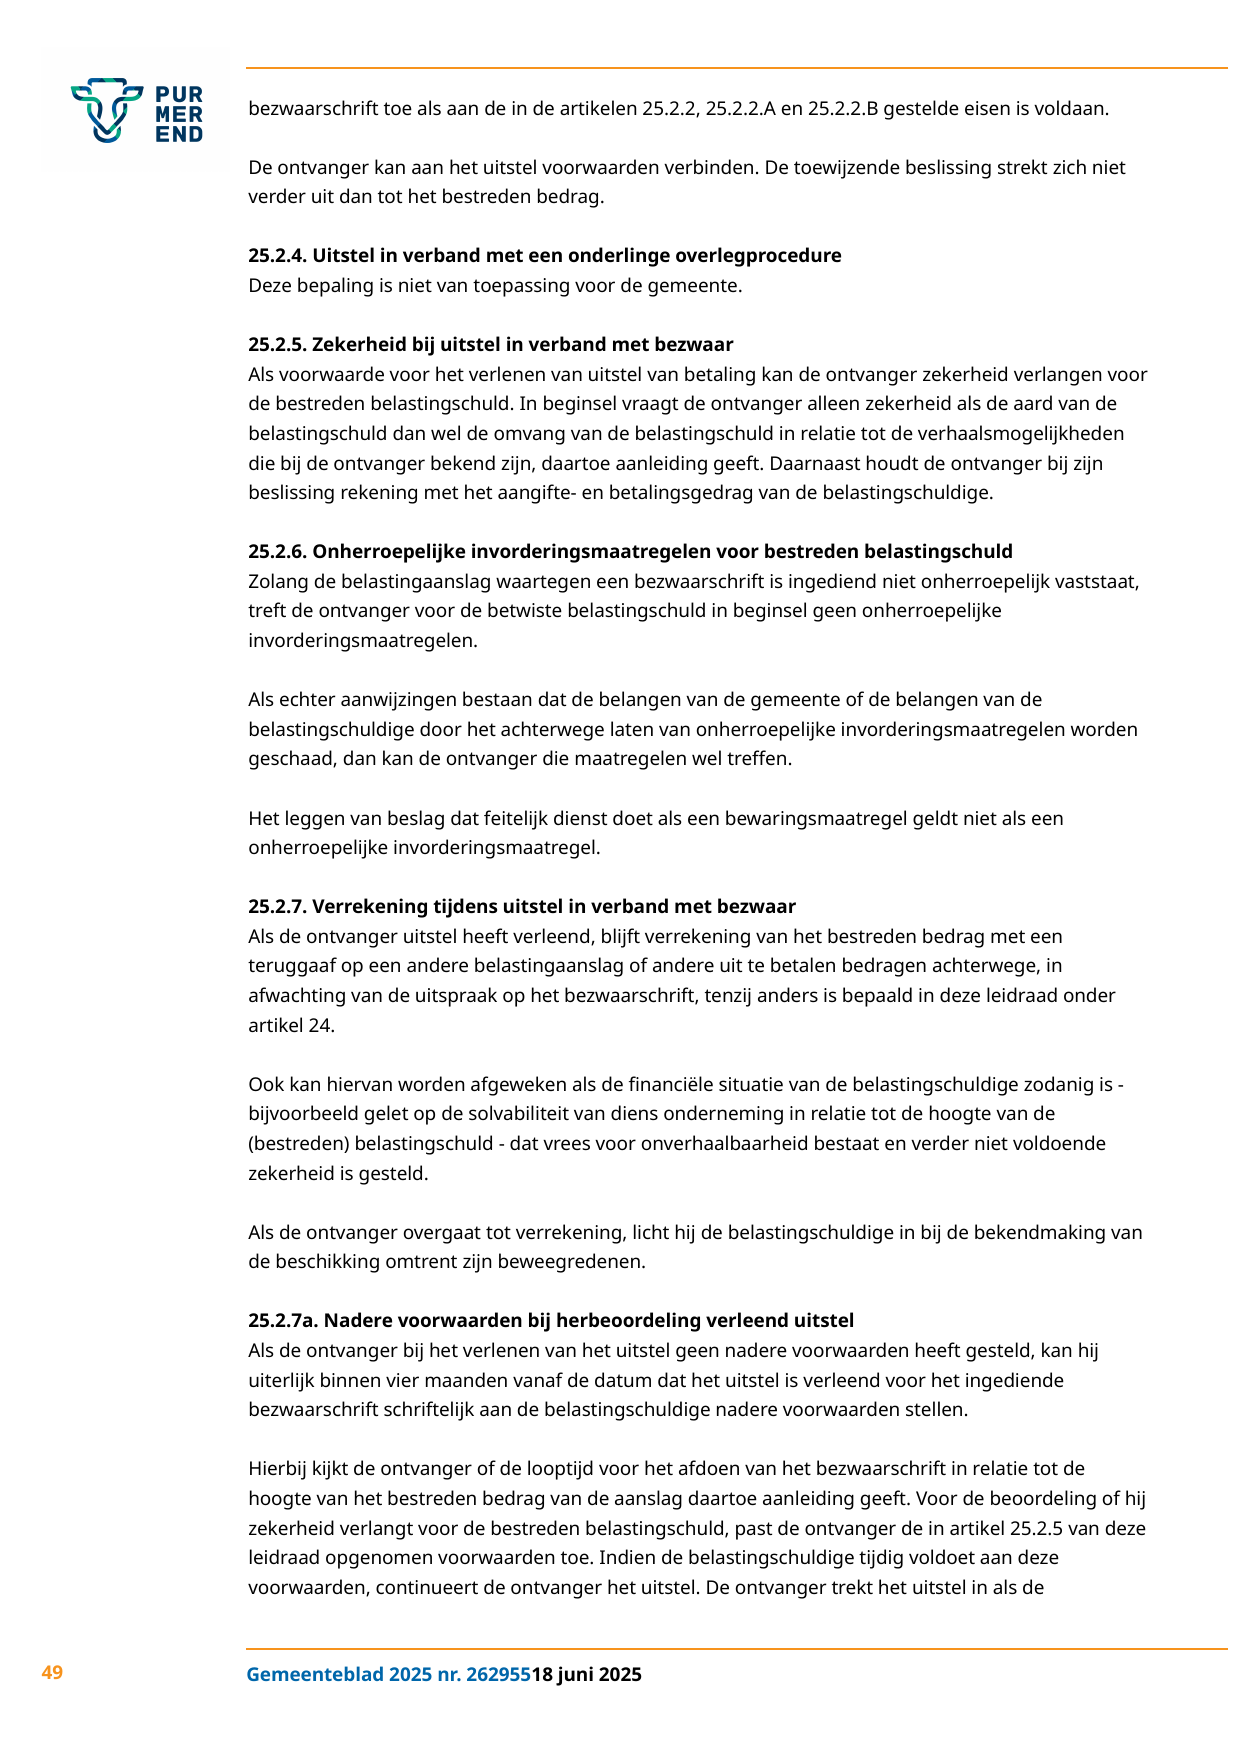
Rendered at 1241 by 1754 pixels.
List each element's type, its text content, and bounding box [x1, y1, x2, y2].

text bezwaarschrift toe als aan de in de artikelen 25.2.2, 25.2.2.A en 25.2.2.B gestelde eisen is voldaan. [248, 95, 1152, 121]
text Hierbij kijkt de ontvanger of de looptijd voor het afdoen van het bezwaarschrift in relatie tot de hoogte van het bestreden bedrag van de aanslag daartoe aanleiding geeft. Voor de beoordeling of hij zekerheid verlangt voor de bestreden belastingschuld, past de ontvanger de in artikel 25.2.5 van deze leidraad opgenomen voorwaarden toe. Indien de belastingschuldige tijdig voldoet aan deze voorwaarden, continueert de ontvanger het uitstel. De ontvanger trekt het uitstel in als de [248, 1456, 1152, 1600]
text Zolang de belastingaanslag waartegen een bezwaarschrift is ingediend niet onherroepelijk vaststaat, treft de ontvanger voor de betwiste belastingschuld in beginsel geen onherroepelijke invorderingsmaatregelen. [248, 568, 1152, 653]
text Als de ontvanger overgaat tot verrekening, licht hij de belastingschuldige in bij de bekendmaking van de beschikking omtrent zijn beweegredenen. [248, 1219, 1152, 1274]
text Het leggen van beslag dat feitelijk dienst doet als een bewaringsmaatregel geldt niet als een onherroepelijke invorderingsmaatregel. [248, 805, 1152, 860]
text 25.2.7. Verrekening tijdens uitstel in verband met bezwaar [248, 893, 1152, 919]
text Als voorwaarde voor het verlenen van uitstel van betaling kan de ontvanger zekerheid verlangen voor de bestreden belastingschuld. In beginsel vraagt de ontvanger alleen zekerheid als de aard van de belastingschuld dan wel de omvang van de belastingschuld in relatie tot de verhaalsmogelijkheden die bij de ontvanger bekend zijn, daartoe aanleiding geeft. Daarnaast houdt de ontvanger bij zijn beslissing rekening met het aangifte- en betalingsgedrag van de belastingschuldige. [248, 361, 1152, 505]
text 25.2.5. Zekerheid bij uitstel in verband met bezwaar [248, 331, 1152, 357]
text De ontvanger kan aan het uitstel voorwaarden verbinden. De toewijzende beslissing strekt zich niet verder uit dan tot het bestreden bedrag. [248, 154, 1152, 209]
picture [41, 47, 231, 172]
text Deze bepaling is niet van toepassing voor de gemeente. [248, 272, 1152, 298]
text Als echter aanwijzingen bestaan dat de belangen van de gemeente of de belangen van de belastingschuldige door het achterwege laten van onherroepelijke invorderingsmaatregelen worden geschaad, dan kan de ontvanger die maatregelen wel treffen. [248, 686, 1152, 771]
text Als de ontvanger uitstel heeft verleend, blijft verrekening van het bestreden bedrag met een teruggaaf op een andere belastingaanslag of andere uit te betalen bedragen achterwege, in afwachting van de uitspraak op het bezwaarschrift, tenzij anders is bepaald in deze leidraad onder artikel 24. [248, 923, 1152, 1038]
text 25.2.6. Onherroepelijke invorderingsmaatregelen voor bestreden belastingschuld [248, 538, 1152, 564]
text 25.2.4. Uitstel in verband met een onderlinge overlegprocedure [248, 243, 1152, 268]
text 25.2.7a. Nadere voorwaarden bij herbeoordeling verleend uitstel [248, 1308, 1152, 1333]
text Als de ontvanger bij het verlenen van het uitstel geen nadere voorwaarden heeft gesteld, kan hij uiterlijk binnen vier maanden vanaf de datum dat het uitstel is verleend voor het ingediende bezwaarschrift schriftelijk aan de belastingschuldige nadere voorwaarden stellen. [248, 1337, 1152, 1422]
text Ook kan hiervan worden afgeweken als de financiële situatie van de belastingschuldige zodanig is - bijvoorbeeld gelet op de solvabiliteit van diens onderneming in relatie tot de hoogte van de (bestreden) belastingschuld - dat vrees voor onverhaalbaarheid bestaat en verder niet voldoende zekerheid is gesteld. [248, 1071, 1152, 1186]
